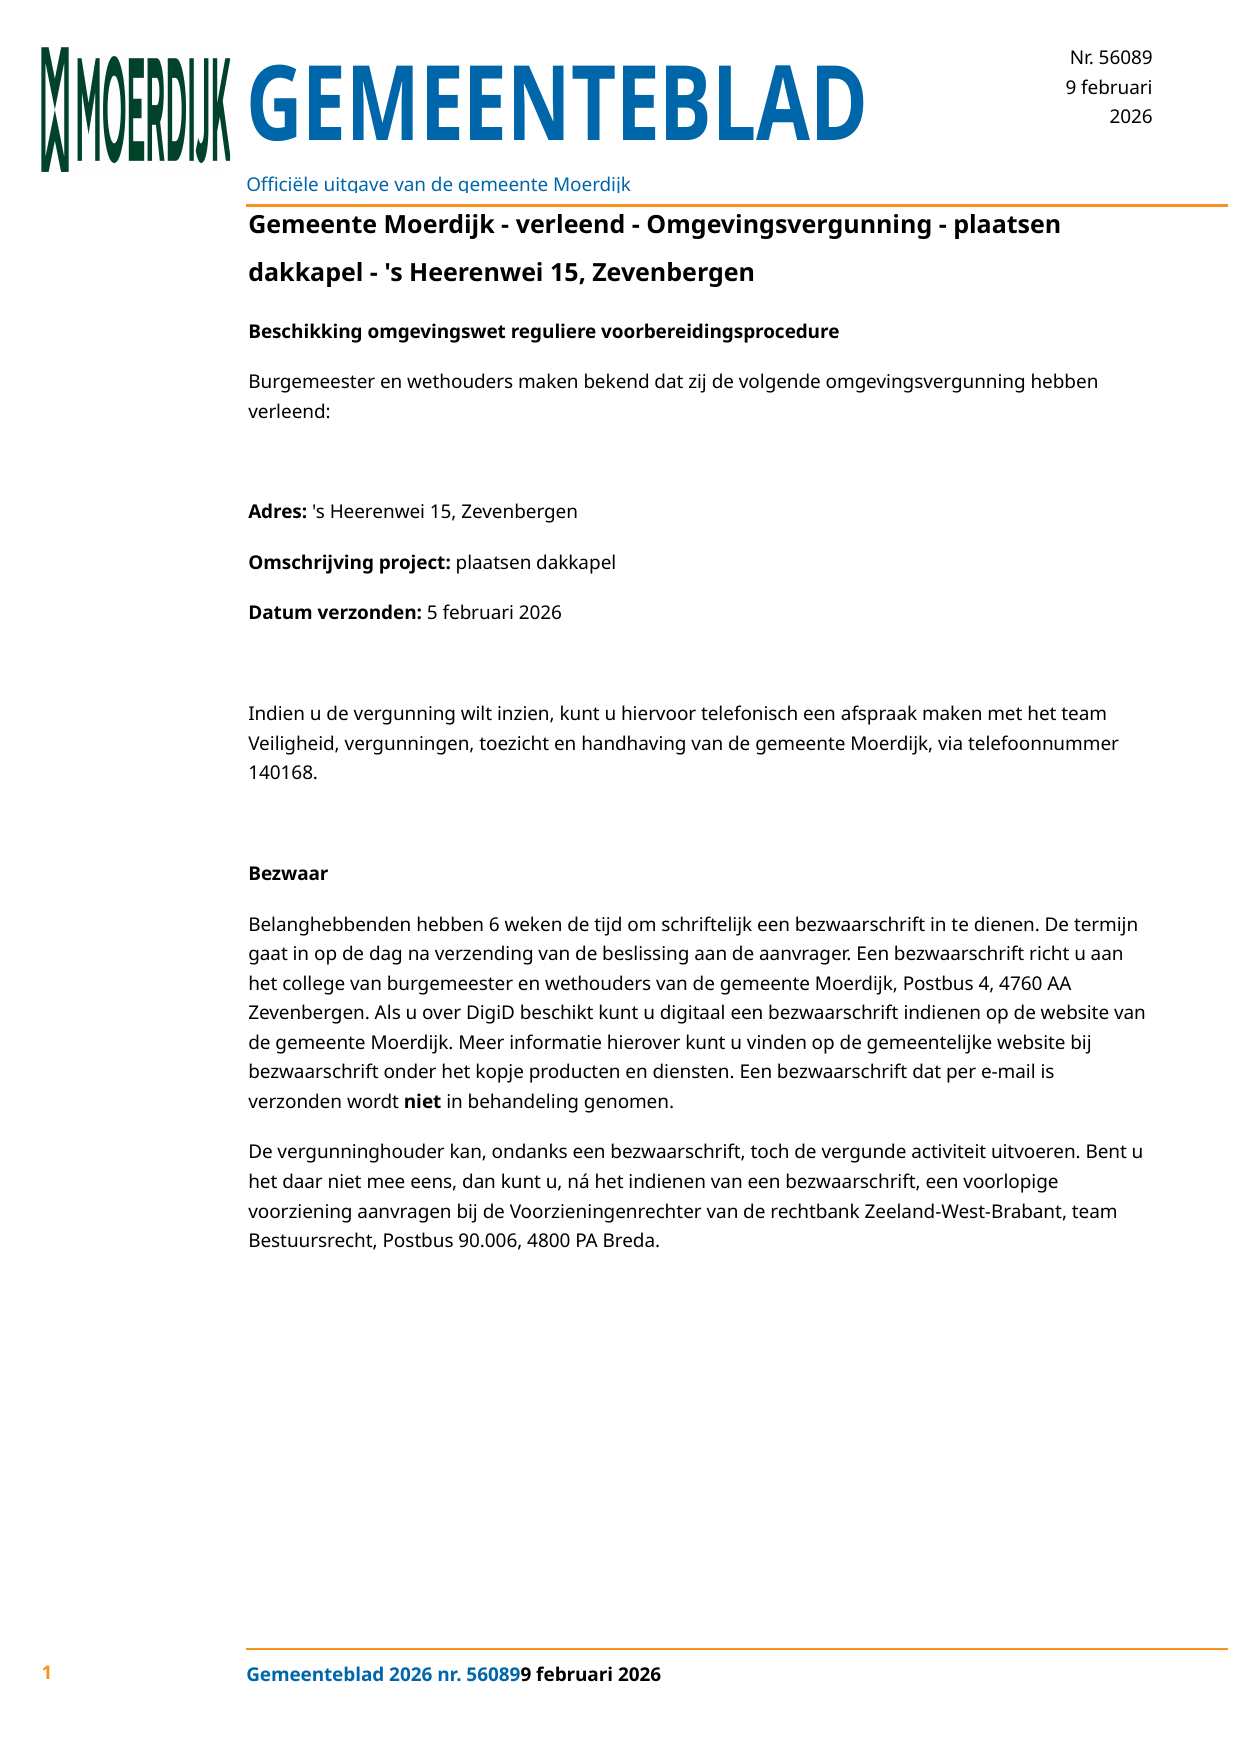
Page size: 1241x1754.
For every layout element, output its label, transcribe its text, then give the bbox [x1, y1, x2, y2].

text Omschrijving project: plaatsen dakkapel [248, 549, 1152, 575]
text Datum verzonden: 5 februari 2026 [248, 599, 1152, 625]
text De vergunninghouder kan, ondanks een bezwaarschrift, toch de vergunde activiteit uitvoeren. Bent u het daar niet mee eens, dan kunt u, ná het indienen van een bezwaarschrift, een voorlopige voorziening aanvragen bij de Voorzieningenrechter van de rechtbank Zeeland-West-Brabant, team Bestuursrecht, Postbus 90.006, 4800 PA Breda. [248, 1139, 1152, 1253]
text Indien u de vergunning wilt inzien, kunt u hiervoor telefonisch een afspraak maken met het team Veiligheid, vergunningen, toezicht en handhaving van de gemeente Moerdijk, via telefoonnummer 140168. [248, 700, 1152, 785]
picture [41, 47, 231, 172]
text Belanghebbenden hebben 6 weken de tijd om schriftelijk een bezwaarschrift in te dienen. De termijn gaat in op de dag na verzending van de beslissing aan de aanvrager. Een bezwaarschrift richt u aan het college van burgemeester en wethouders van de gemeente Moerdijk, Postbus 4, 4760 AA Zevenbergen. Als u over DigiD beschikt kunt u digitaal een bezwaarschrift indienen op de website van de gemeente Moerdijk. Meer informatie hierover kunt u vinden op de gemeentelijke website bij bezwaarschrift onder het kopje producten en diensten. Een bezwaarschrift dat per e-mail is verzonden wordt niet in behandeling genomen. [248, 911, 1152, 1114]
text Bezwaar [248, 860, 1152, 886]
text Adres: 's Heerenwei 15, Zevenbergen [248, 499, 1152, 524]
text Gemeente Moerdijk - verleend - Omgevingsvergunning - plaatsen dakkapel - 's Heerenwei 15, Zevenbergen [248, 207, 1152, 288]
text Burgemeester en wethouders maken bekend dat zij de volgende omgevingsvergunning hebben verleend: [248, 368, 1152, 424]
text Beschikking omgevingswet reguliere voorbereidingsprocedure [248, 318, 1152, 344]
